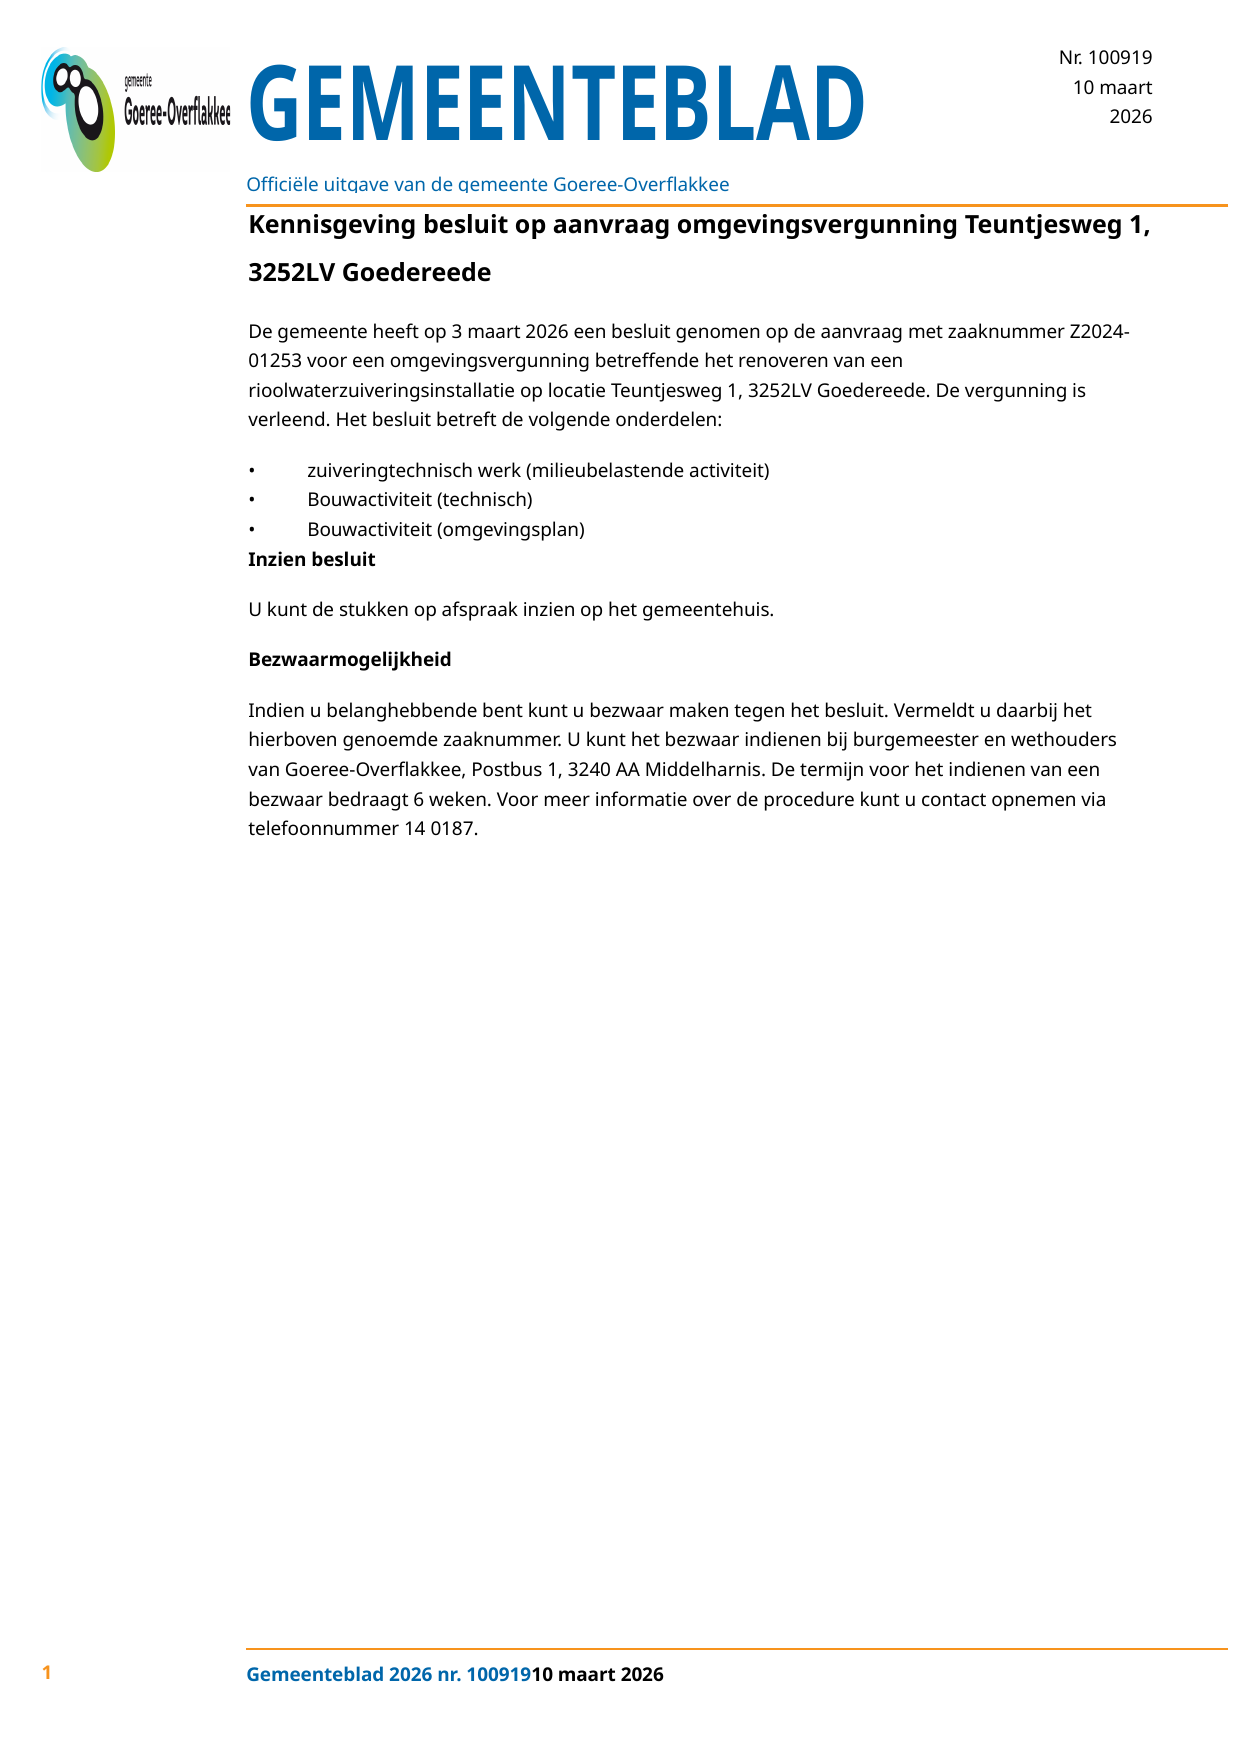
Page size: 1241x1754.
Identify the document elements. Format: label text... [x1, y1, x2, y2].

text De gemeente heeft op 3 maart 2026 een besluit genomen op de aanvraag met zaaknummer Z2024-01253 voor een omgevingsvergunning betreffende het renoveren van een rioolwaterzuiveringsinstallatie op locatie Teuntjesweg 1, 3252LV Goedereede. De vergunning is verleend. Het besluit betreft de volgende onderdelen: [248, 318, 1152, 432]
text Bezwaarmogelijkheid [248, 647, 1152, 672]
text Kennisgeving besluit op aanvraag omgevingsvergunning Teuntjesweg 1, 3252LV Goedereede [248, 207, 1152, 288]
list Bouwactiviteit (technisch) [248, 487, 1152, 512]
list Bouwactiviteit (omgevingsplan) [248, 516, 1152, 542]
picture [41, 47, 231, 172]
text U kunt de stukken op afspraak inzien op het gemeentehuis. [248, 596, 1152, 622]
list zuiveringtechnisch werk (milieubelastende activiteit) [248, 457, 1152, 483]
text Indien u belanghebbende bent kunt u bezwaar maken tegen het besluit. Vermeldt u daarbij het hierboven genoemde zaaknummer. U kunt het bezwaar indienen bij burgemeester en wethouders van Goeree-Overflakkee, Postbus 1, 3240 AA Middelharnis. De termijn voor het indienen van een bezwaar bedraagt 6 weken. Voor meer informatie over de procedure kunt u contact opnemen via telefoonnummer 14 0187. [248, 697, 1152, 841]
text Inzien besluit [248, 546, 1152, 572]
